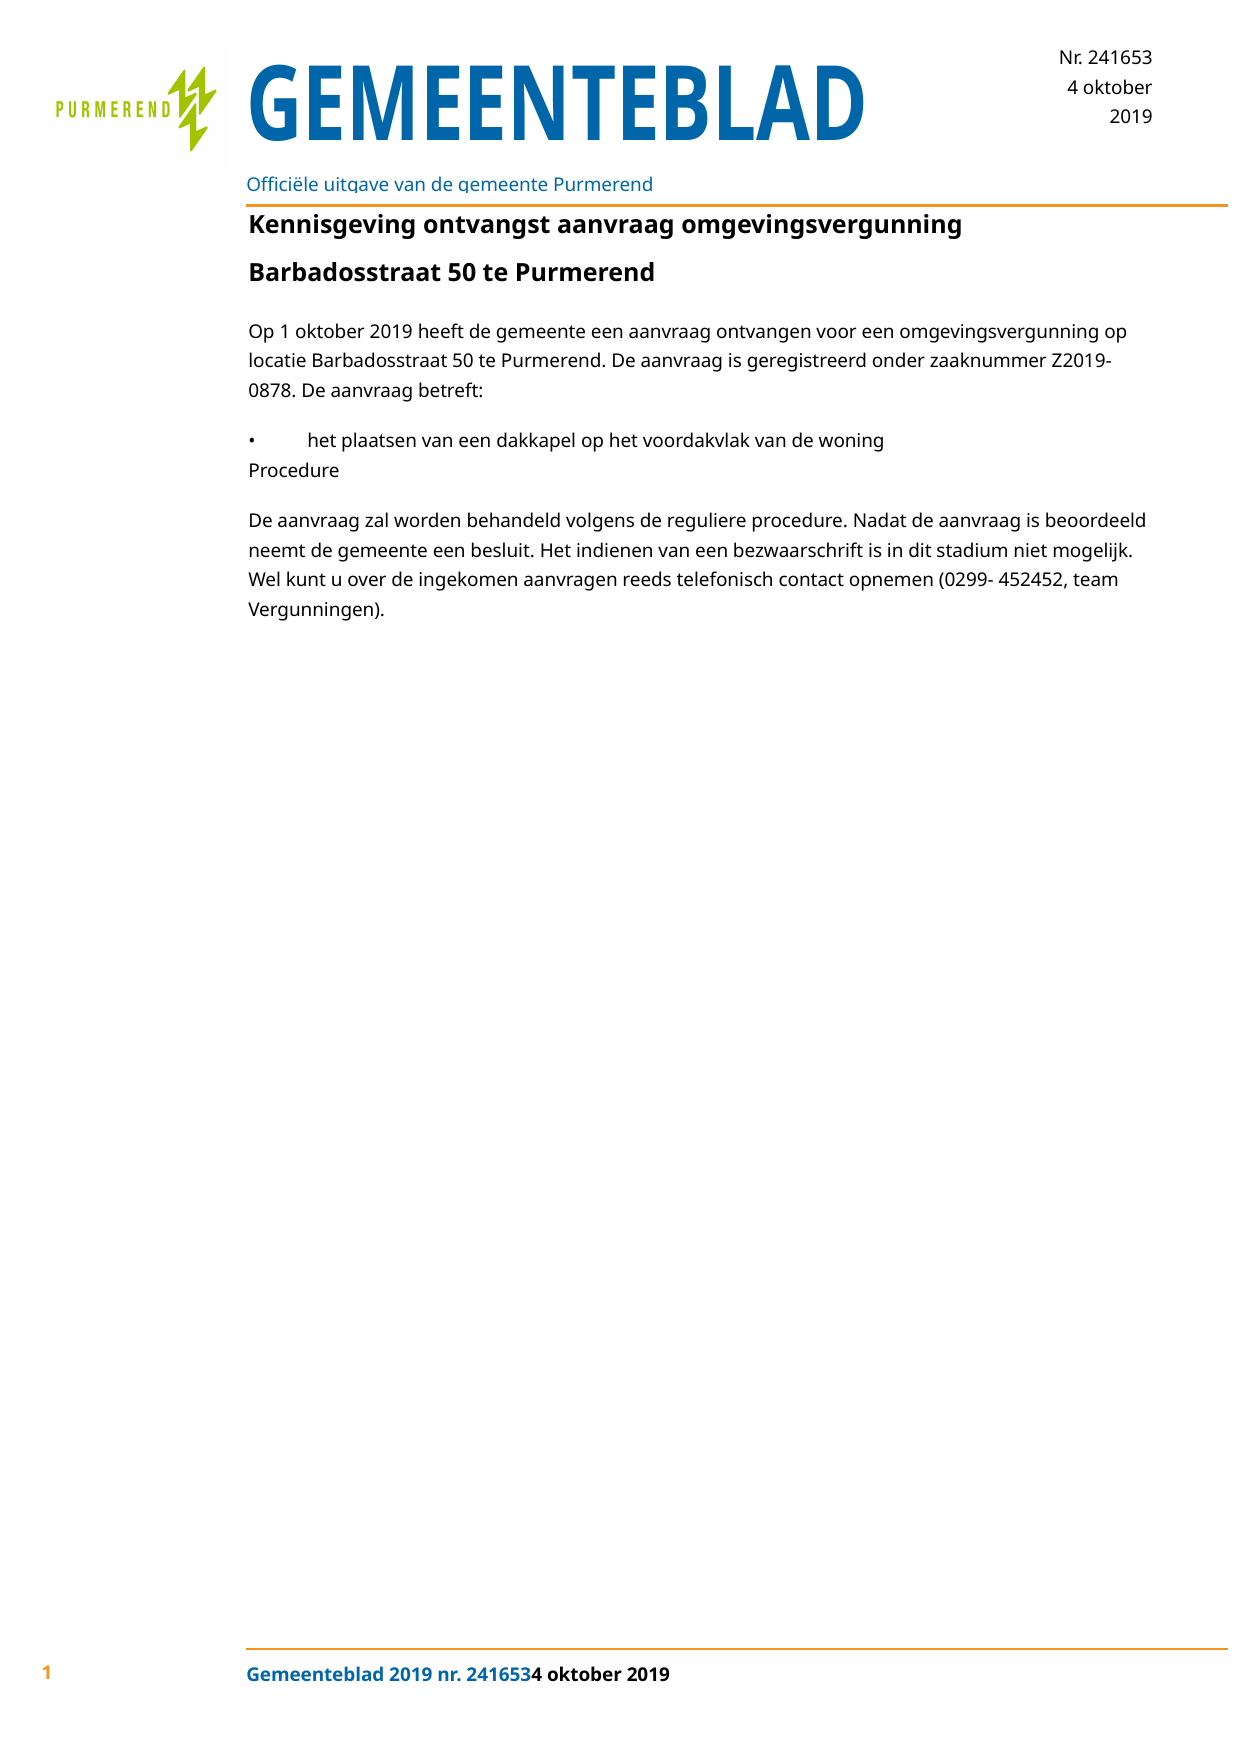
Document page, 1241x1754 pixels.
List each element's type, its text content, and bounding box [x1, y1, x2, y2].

text Procedure [248, 457, 1152, 483]
list het plaatsen van een dakkapel op het voordakvlak van de woning [248, 427, 1152, 453]
text Kennisgeving ontvangst aanvraag omgevingsvergunning Barbadosstraat 50 te Purmerend [248, 207, 1152, 288]
text Op 1 oktober 2019 heeft de gemeente een aanvraag ontvangen voor een omgevingsvergunning op locatie Barbadosstraat 50 te Purmerend. De aanvraag is geregistreerd onder zaaknummer Z2019-0878. De aanvraag betreft: [248, 318, 1152, 403]
text De aanvraag zal worden behandeld volgens de reguliere procedure. Nadat de aanvraag is beoordeeld neemt de gemeente een besluit. Het indienen van een bezwaarschrift is in dit stadium niet mogelijk. Wel kunt u over de ingekomen aanvragen reeds telefonisch contact opnemen (0299- 452452, team Vergunningen). [248, 507, 1152, 622]
picture [41, 47, 231, 172]
